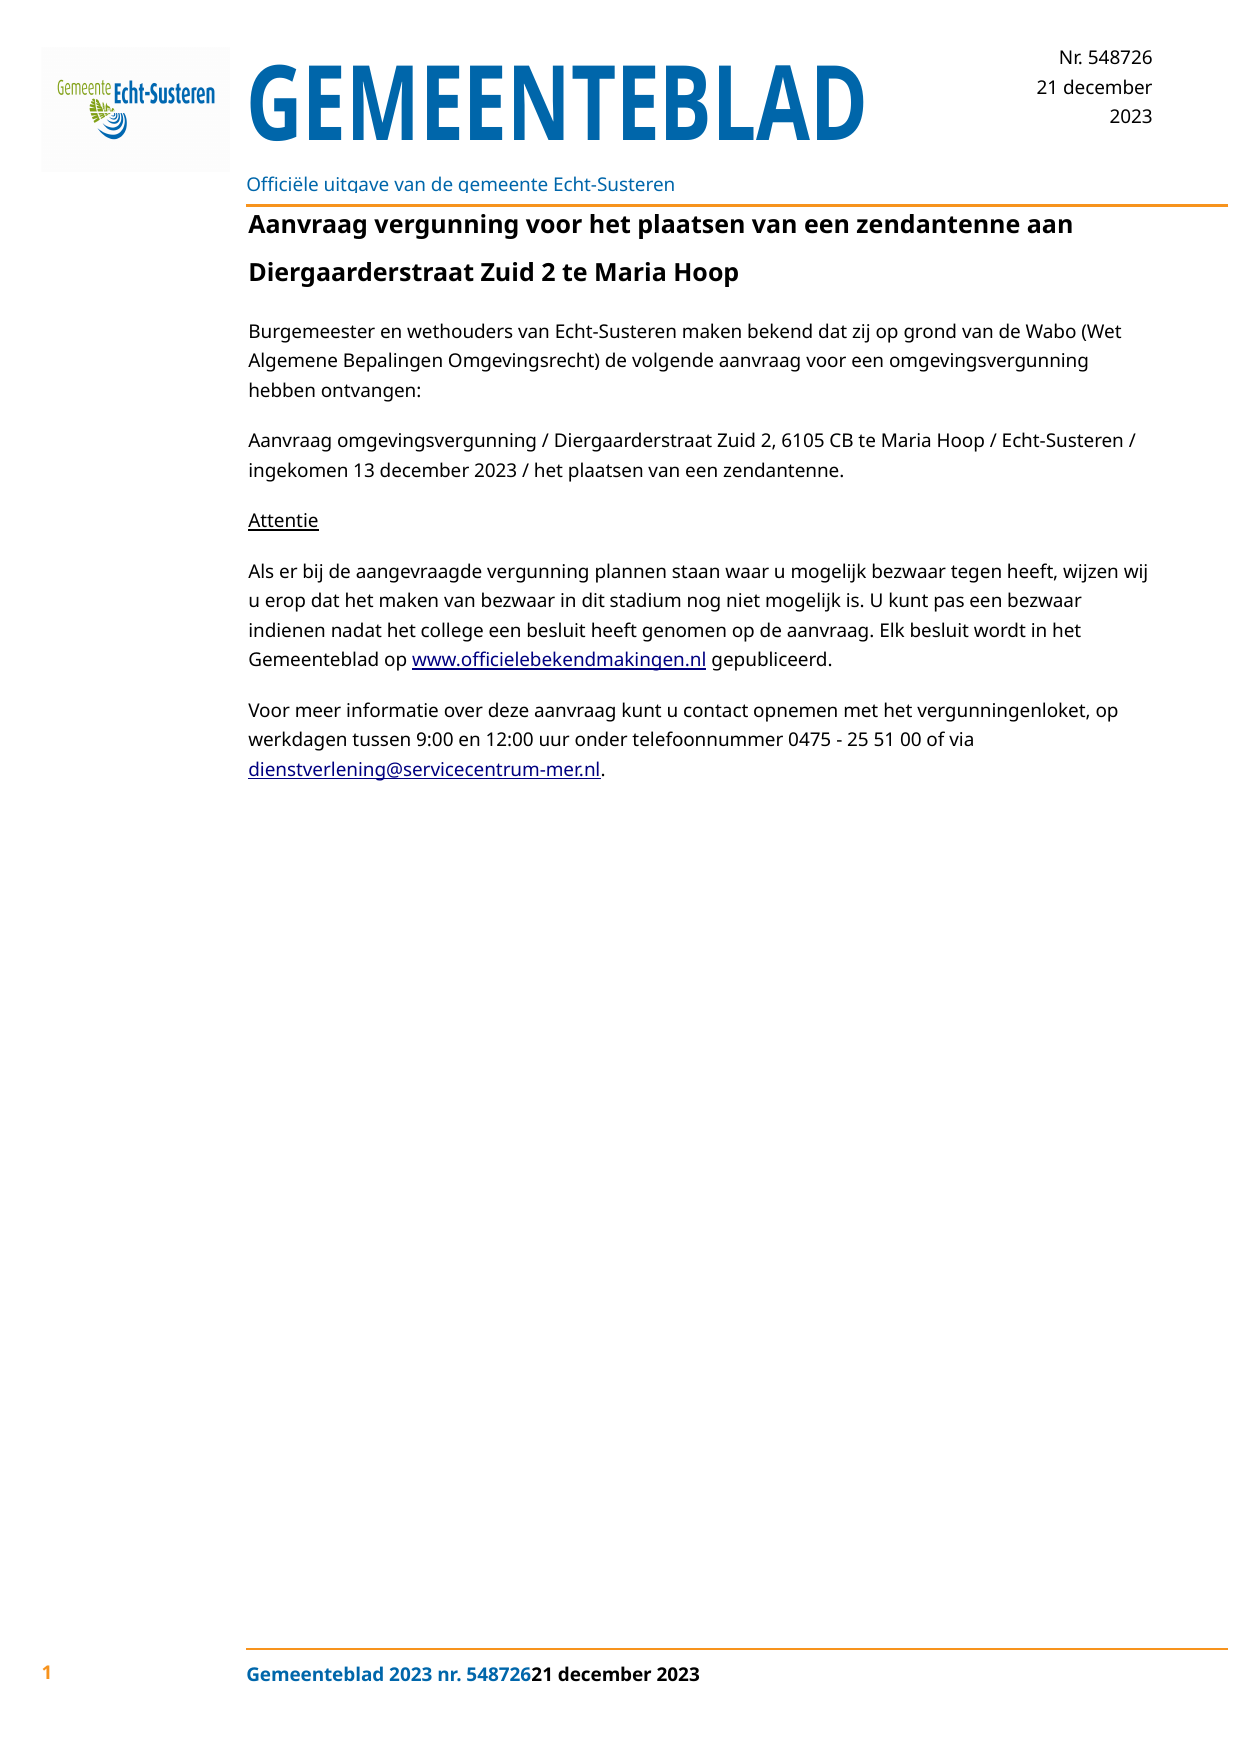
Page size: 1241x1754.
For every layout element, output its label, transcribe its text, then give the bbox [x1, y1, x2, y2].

text Attentie [248, 507, 1152, 533]
text Burgemeester en wethouders van Echt-Susteren maken bekend dat zij op grond van de Wabo (Wet Algemene Bepalingen Omgevingsrecht) de volgende aanvraag voor een omgevingsvergunning hebben ontvangen: [248, 318, 1152, 403]
picture [41, 47, 231, 172]
text Voor meer informatie over deze aanvraag kunt u contact opnemen met het vergunningenloket, op werkdagen tussen 9:00 en 12:00 uur onder telefoonnummer 0475 - 25 51 00 of via dienstverlening@servicecentrum-mer.nl. [248, 697, 1152, 782]
text Als er bij de aangevraagde vergunning plannen staan waar u mogelijk bezwaar tegen heeft, wijzen wij u erop dat het maken van bezwaar in dit stadium nog niet mogelijk is. U kunt pas een bezwaar indienen nadat het college een besluit heeft genomen op de aanvraag. Elk besluit wordt in het Gemeenteblad op www.officielebekendmakingen.nl gepubliceerd. [248, 558, 1152, 672]
text Aanvraag omgevingsvergunning / Diergaarderstraat Zuid 2, 6105 CB te Maria Hoop / Echt-Susteren / ingekomen 13 december 2023 / het plaatsen van een zendantenne. [248, 427, 1152, 483]
text Aanvraag vergunning voor het plaatsen van een zendantenne aan Diergaarderstraat Zuid 2 te Maria Hoop [248, 207, 1152, 288]
